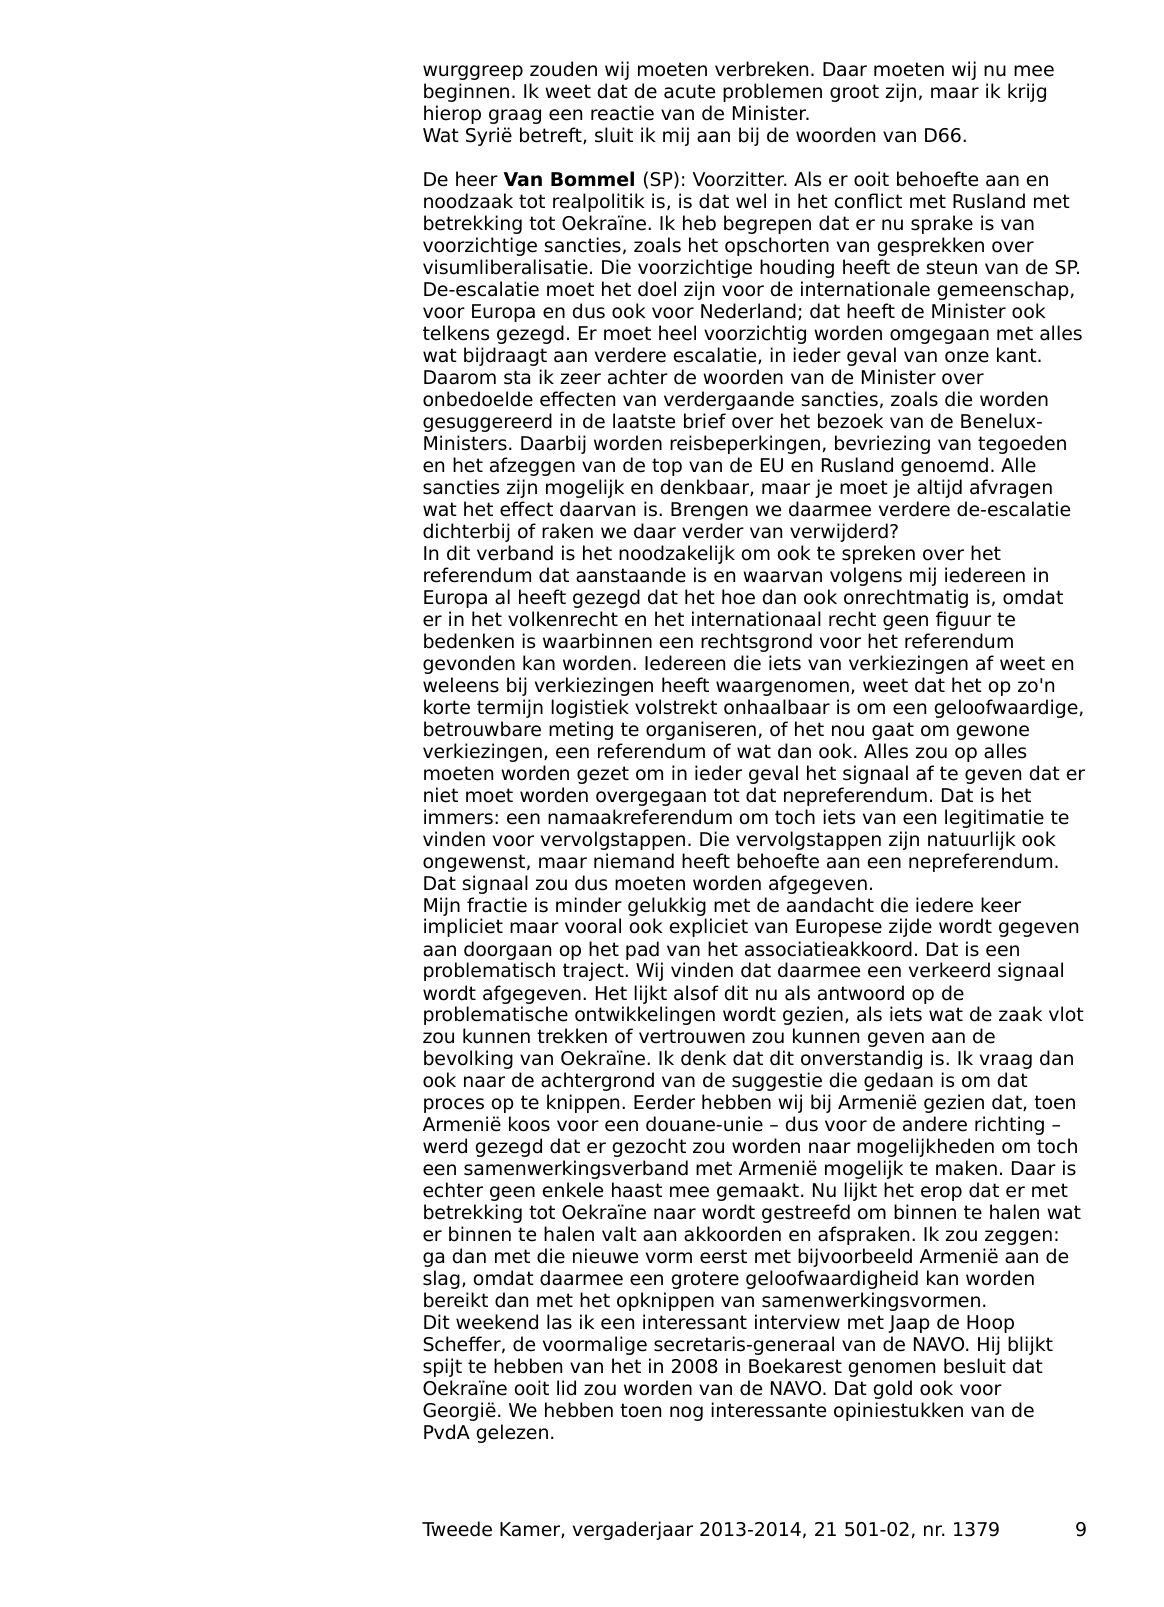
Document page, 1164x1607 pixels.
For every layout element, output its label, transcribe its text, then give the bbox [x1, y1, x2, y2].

text Mijn fractie is minder gelukkig met de aandacht die iedere keer impliciet maar vooral ook expliciet van Europese zijde wordt gegeven aan doorgaan op het pad van het associatieakkoord. Dat is een problematisch traject. Wij vinden dat daarmee een verkeerd signaal wordt afgegeven. Het lijkt alsof dit nu als antwoord op de problematische ontwikkelingen wordt gezien, als iets wat de zaak vlot zou kunnen trekken of vertrouwen zou kunnen geven aan de bevolking van Oekraïne. Ik denk dat dit onverstandig is. Ik vraag dan ook naar de achtergrond van de suggestie die gedaan is om dat proces op te knippen. Eerder hebben wij bij Armenië gezien dat, toen Armenië koos voor een douane-unie – dus voor de andere richting – werd gezegd dat er gezocht zou worden naar mogelijkheden om toch een samenwerkingsverband met Armenië mogelijk te maken. Daar is echter geen enkele haast mee gemaakt. Nu lijkt het erop dat er met betrekking tot Oekraïne naar wordt gestreefd om binnen te halen wat er binnen te halen valt aan akkoorden en afspraken. Ik zou zeggen: ga dan met die nieuwe vorm eerst met bijvoorbeeld Armenië aan de slag, omdat daarmee een grotere geloofwaardigheid kan worden bereikt dan met het opknippen van samenwerkingsvormen. [422, 894, 1087, 1312]
text Dit weekend las ik een interessant interview met Jaap de Hoop Scheffer, de voormalige secretaris-generaal van de NAVO. Hij blijkt spijt te hebben van het in 2008 in Boekarest genomen besluit dat Oekraïne ooit lid zou worden van de NAVO. Dat gold ook voor Georgië. We hebben toen nog interessante opiniestukken van de PvdA gelezen. [422, 1312, 1087, 1444]
text wurggreep zouden wij moeten verbreken. Daar moeten wij nu mee beginnen. Ik weet dat de acute problemen groot zijn, maar ik krijg hierop graag een reactie van de Minister. [422, 59, 1087, 125]
text Wat Syrië betreft, sluit ik mij aan bij de woorden van D66. [422, 125, 1087, 147]
text In dit verband is het noodzakelijk om ook te spreken over het referendum dat aanstaande is en waarvan volgens mij iedereen in Europa al heeft gezegd dat het hoe dan ook onrechtmatig is, omdat er in het volkenrecht en het internationaal recht geen figuur te bedenken is waarbinnen een rechtsgrond voor het referendum gevonden kan worden. Iedereen die iets van verkiezingen af weet en weleens bij verkiezingen heeft waargenomen, weet dat het op zo'n korte termijn logistiek volstrekt onhaalbaar is om een geloofwaardige, betrouwbare meting te organiseren, of het nou gaat om gewone verkiezingen, een referendum of wat dan ook. Alles zou op alles moeten worden gezet om in ieder geval het signaal af te geven dat er niet moet worden overgegaan tot dat nepreferendum. Dat is het immers: een namaakreferendum om toch iets van een legitimatie te vinden voor vervolgstappen. Die vervolgstappen zijn natuurlijk ook ongewenst, maar niemand heeft behoefte aan een nepreferendum. Dat signaal zou dus moeten worden afgegeven. [422, 543, 1087, 894]
text De heer Van Bommel (SP): Voorzitter. Als er ooit behoefte aan en noodzaak tot realpolitik is, is dat wel in het conflict met Rusland met betrekking tot Oekraïne. Ik heb begrepen dat er nu sprake is van voorzichtige sancties, zoals het opschorten van gesprekken over visumliberalisatie. Die voorzichtige houding heeft de steun van de SP. De-escalatie moet het doel zijn voor de internationale gemeenschap, voor Europa en dus ook voor Nederland; dat heeft de Minister ook telkens gezegd. Er moet heel voorzichtig worden omgegaan met alles wat bijdraagt aan verdere escalatie, in ieder geval van onze kant. Daarom sta ik zeer achter de woorden van de Minister over onbedoelde effecten van verdergaande sancties, zoals die worden gesuggereerd in de laatste brief over het bezoek van de Benelux-Ministers. Daarbij worden reisbeperkingen, bevriezing van tegoeden en het afzeggen van de top van de EU en Rusland genoemd. Alle sancties zijn mogelijk en denkbaar, maar je moet je altijd afvragen wat het effect daarvan is. Brengen we daarmee verdere de-escalatie dichterbij of raken we daar verder van verwijderd? [422, 169, 1087, 543]
